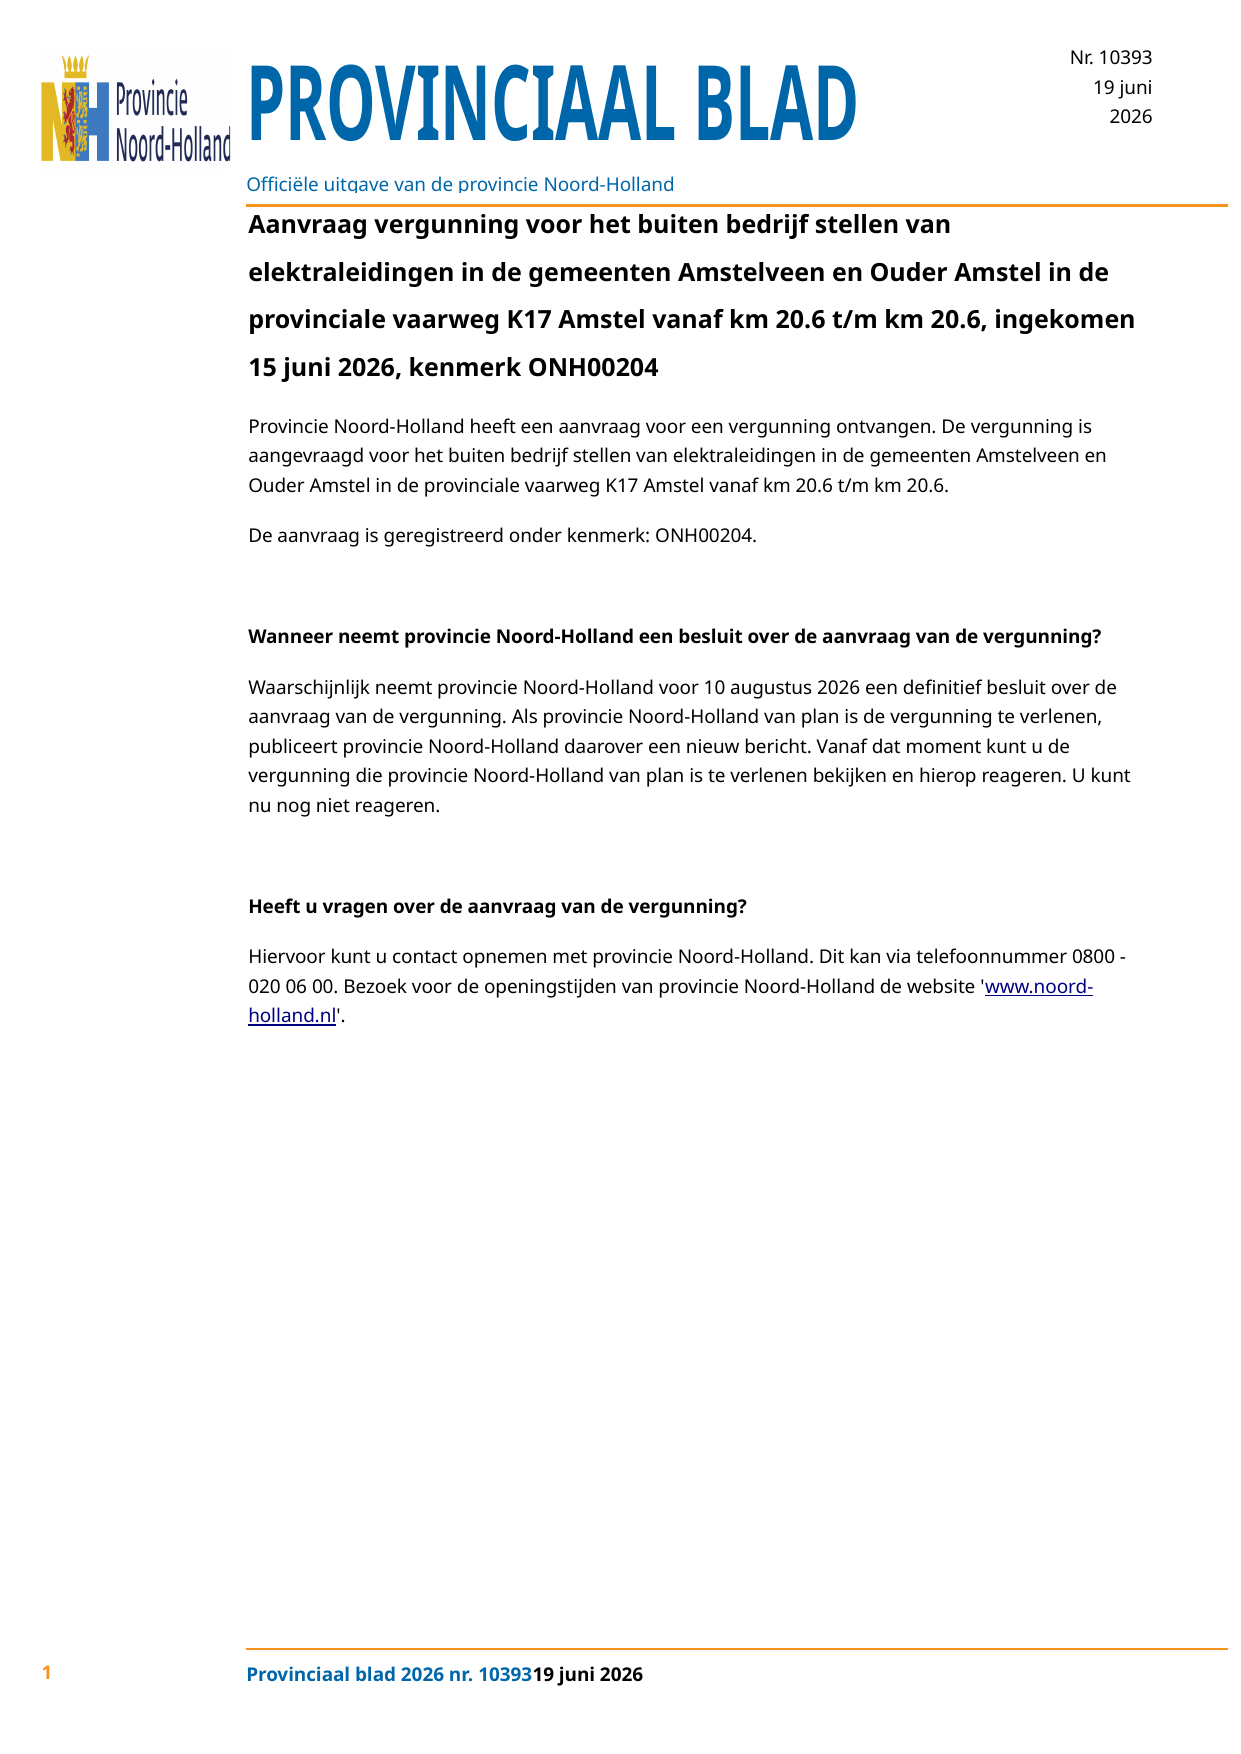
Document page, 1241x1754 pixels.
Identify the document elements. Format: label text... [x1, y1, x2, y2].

text Heeft u vragen over de aanvraag van de vergunning? [248, 893, 1152, 919]
text De aanvraag is geregistreerd onder kenmerk: ONH00204. [248, 523, 1152, 548]
picture [41, 47, 231, 172]
text Hiervoor kunt u contact opnemen met provincie Noord-Holland. Dit kan via telefoonnummer 0800 - 020 06 00. Bezoek voor de openingstijden van provincie Noord-Holland de website 'www.noord-holland.nl'. [248, 943, 1152, 1028]
text Aanvraag vergunning voor het buiten bedrijf stellen van elektraleidingen in de gemeenten Amstelveen en Ouder Amstel in de provinciale vaarweg K17 Amstel vanaf km 20.6 t/m km 20.6, ingekomen 15 juni 2026, kenmerk ONH00204 [248, 207, 1152, 384]
text Wanneer neemt provincie Noord-Holland een besluit over de aanvraag van de vergunning? [248, 623, 1152, 649]
text Provincie Noord-Holland heeft een aanvraag voor een vergunning ontvangen. De vergunning is aangevraagd voor het buiten bedrijf stellen van elektraleidingen in de gemeenten Amstelveen en Ouder Amstel in de provinciale vaarweg K17 Amstel vanaf km 20.6 t/m km 20.6. [248, 413, 1152, 498]
text Waarschijnlijk neemt provincie Noord-Holland voor 10 augustus 2026 een definitief besluit over de aanvraag van de vergunning. Als provincie Noord-Holland van plan is de vergunning te verlenen, publiceert provincie Noord-Holland daarover een nieuw bericht. Vanaf dat moment kunt u de vergunning die provincie Noord-Holland van plan is te verlenen bekijken en hierop reageren. U kunt nu nog niet reageren. [248, 674, 1152, 818]
